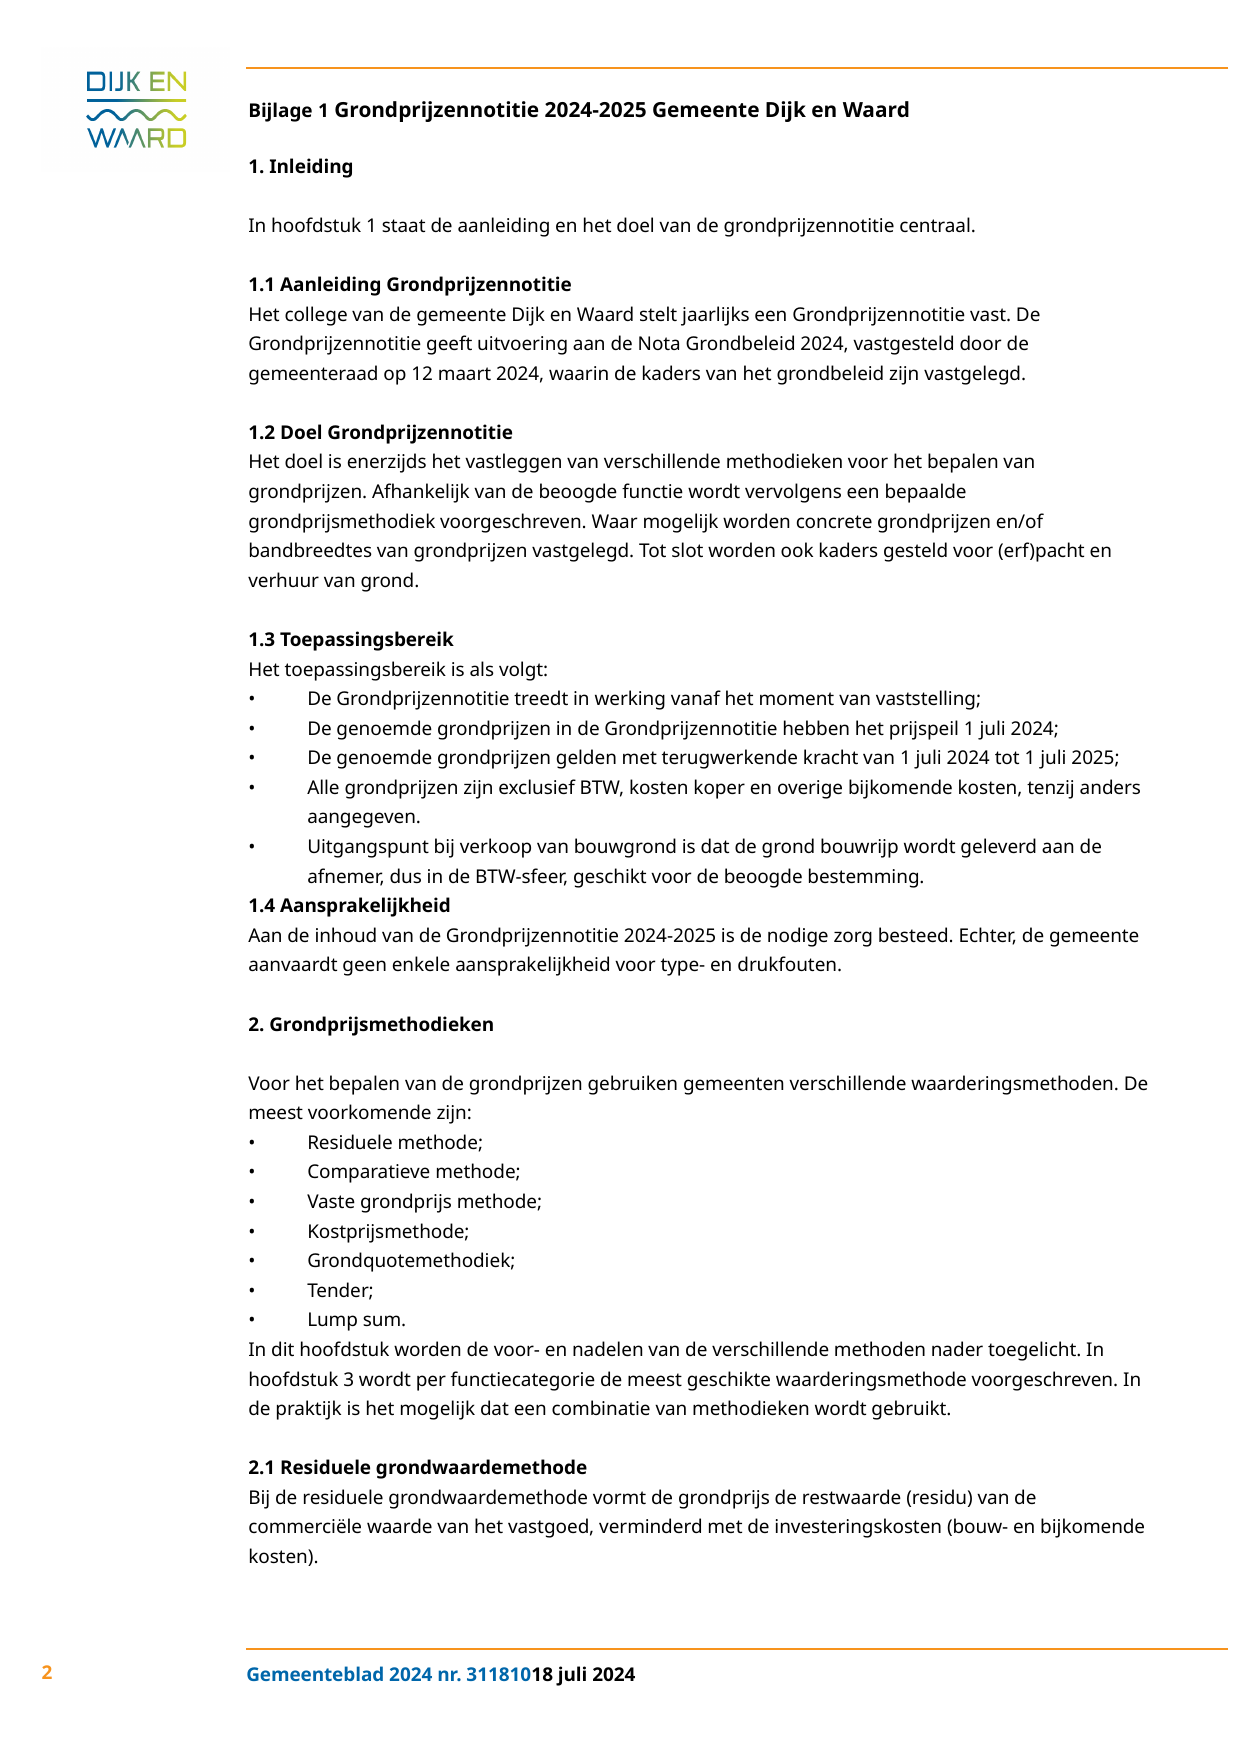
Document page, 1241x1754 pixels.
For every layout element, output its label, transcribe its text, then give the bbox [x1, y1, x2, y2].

text 2. Grondprijsmethodieken [248, 1011, 1152, 1037]
text 1. Inleiding [248, 153, 1152, 179]
text 1.4 Aansprakelijkheid [248, 892, 1152, 918]
list Comparatieve methode; [248, 1159, 1152, 1184]
text 2.1 Residuele grondwaardemethode [248, 1454, 1152, 1480]
text Bijlage 1 Grondprijzennotitie 2024-2025 Gemeente Dijk en Waard [248, 95, 1152, 123]
text Bij de residuele grondwaardemethode vormt de grondprijs de restwaarde (residu) van de commerciële waarde van het vastgoed, verminderd met de investeringskosten (bouw- en bijkomende kosten). [248, 1484, 1152, 1569]
text 1.3 Toepassingsbereik [248, 626, 1152, 652]
list De genoemde grondprijzen in de Grondprijzennotitie hebben het prijspeil 1 juli 2024; [248, 715, 1152, 741]
text Het toepassingsbereik is als volgt: [248, 656, 1152, 682]
list Lump sum. [248, 1307, 1152, 1332]
list De Grondprijzennotitie treedt in werking vanaf het moment van vaststelling; [248, 685, 1152, 711]
text 1.1 Aanleiding Grondprijzennotitie [248, 271, 1152, 297]
list De genoemde grondprijzen gelden met terugwerkende kracht van 1 juli 2024 tot 1 juli 2025; [248, 744, 1152, 770]
text In dit hoofdstuk worden de voor- en nadelen van de verschillende methoden nader toegelicht. In hoofdstuk 3 wordt per functiecategorie de meest geschikte waarderingsmethode voorgeschreven. In de praktijk is het mogelijk dat een combinatie van methodieken wordt gebruikt. [248, 1336, 1152, 1421]
list Uitgangspunt bij verkoop van bouwgrond is dat de grond bouwrijp wordt geleverd aan de afnemer, dus in de BTW-sfeer, geschikt voor de beoogde bestemming. [248, 833, 1152, 889]
text 1.2 Doel Grondprijzennotitie [248, 419, 1152, 445]
picture [41, 47, 231, 172]
list Alle grondprijzen zijn exclusief BTW, kosten koper en overige bijkomende kosten, tenzij anders aangegeven. [248, 774, 1152, 829]
list Vaste grondprijs methode; [248, 1188, 1152, 1214]
text Het doel is enerzijds het vastleggen van verschillende methodieken voor het bepalen van grondprijzen. Afhankelijk van de beoogde functie wordt vervolgens een bepaalde grondprijsmethodiek voorgeschreven. Waar mogelijk worden concrete grondprijzen en/of bandbreedtes van grondprijzen vastgelegd. Tot slot worden ook kaders gesteld voor (erf)pacht en verhuur van grond. [248, 449, 1152, 593]
list Tender; [248, 1277, 1152, 1303]
text Het college van de gemeente Dijk en Waard stelt jaarlijks een Grondprijzennotitie vast. De Grondprijzennotitie geeft uitvoering aan de Nota Grondbeleid 2024, vastgesteld door de gemeenteraad op 12 maart 2024, waarin de kaders van het grondbeleid zijn vastgelegd. [248, 301, 1152, 386]
text Aan de inhoud van de Grondprijzennotitie 2024-2025 is de nodige zorg besteed. Echter, de gemeente aanvaardt geen enkele aansprakelijkheid voor type- en drukfouten. [248, 922, 1152, 977]
text Voor het bepalen van de grondprijzen gebruiken gemeenten verschillende waarderingsmethoden. De meest voorkomende zijn: [248, 1070, 1152, 1125]
list Residuele methode; [248, 1129, 1152, 1155]
list Grondquotemethodiek; [248, 1247, 1152, 1273]
list Kostprijsmethode; [248, 1218, 1152, 1244]
text In hoofdstuk 1 staat de aanleiding en het doel van de grondprijzennotitie centraal. [248, 212, 1152, 238]
